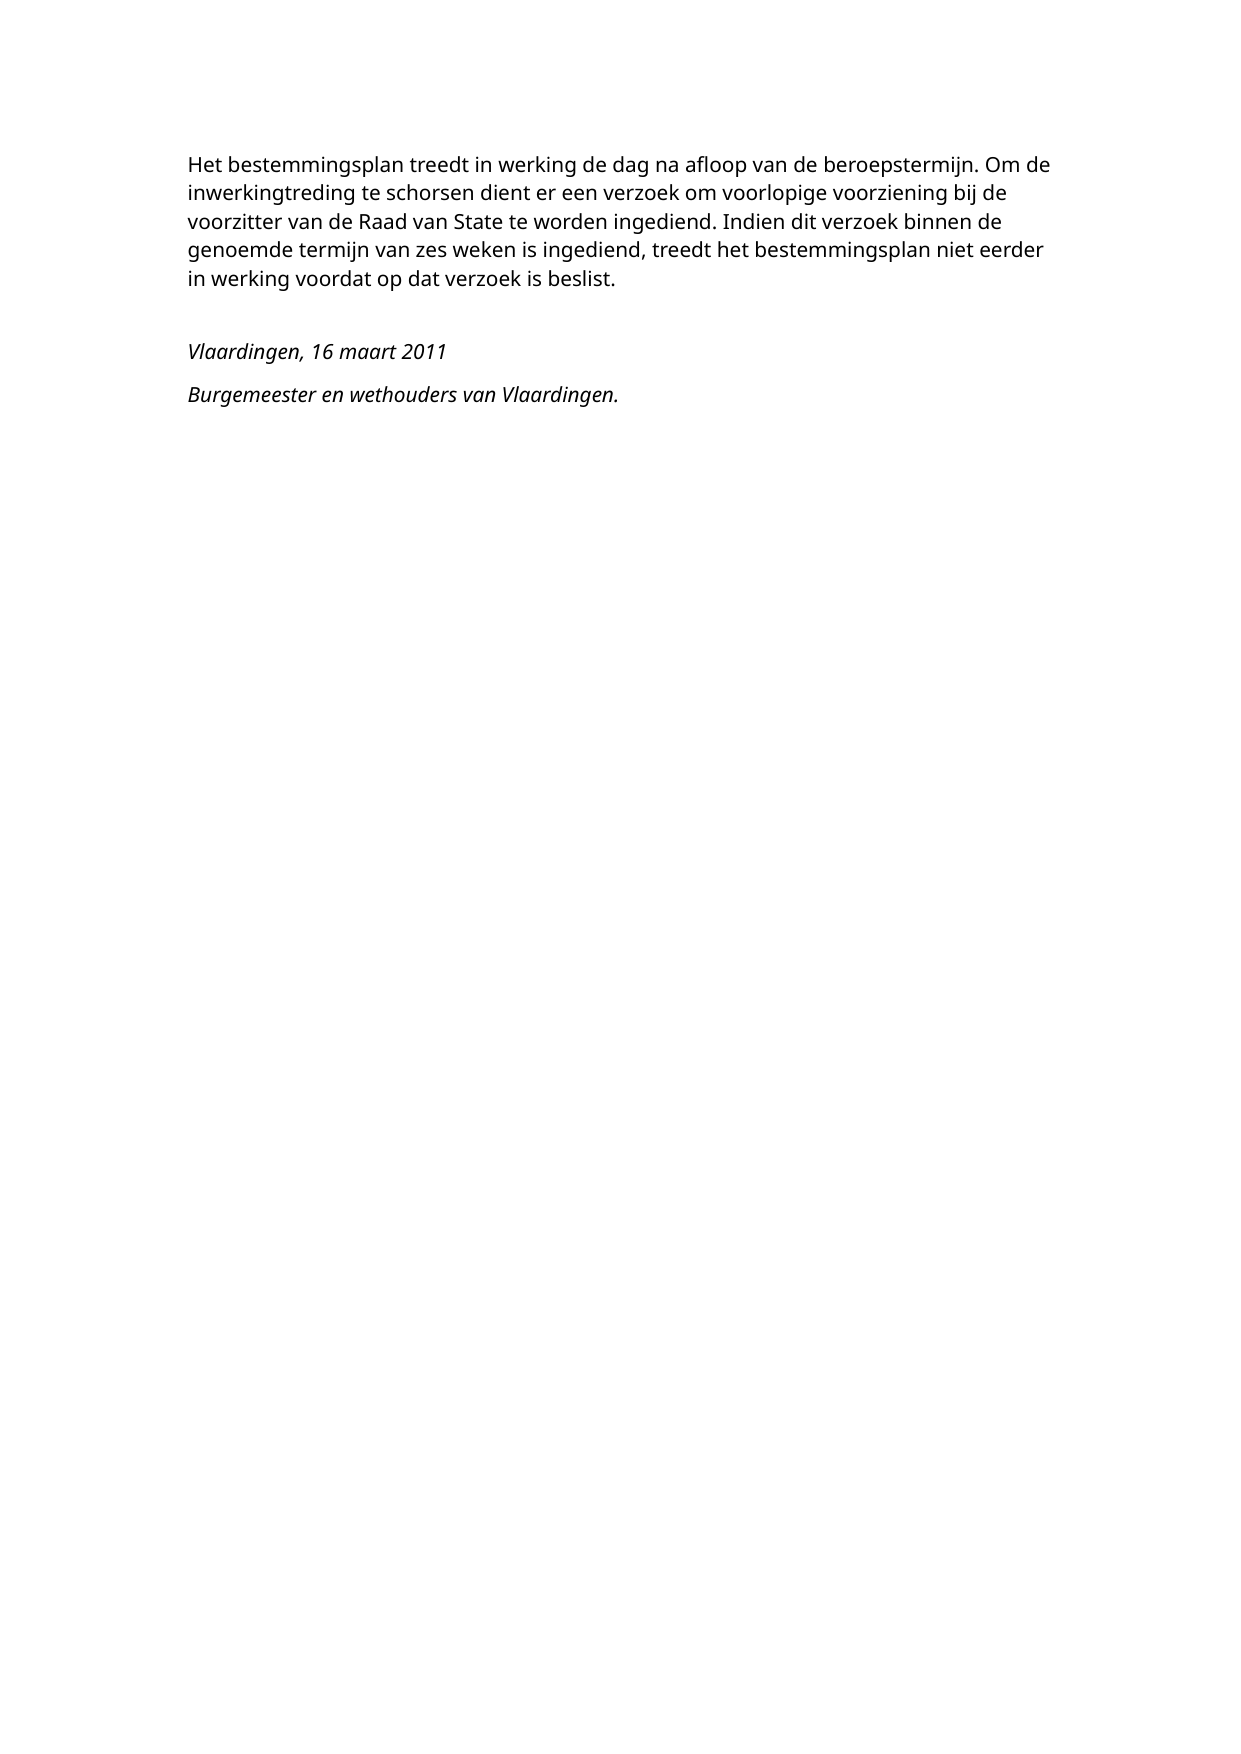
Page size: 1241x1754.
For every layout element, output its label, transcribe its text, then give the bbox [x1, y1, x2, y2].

text Vlaardingen, 16 maart 2011 [187, 337, 1053, 366]
text Het bestemmingsplan treedt in werking de dag na afloop van de beroepstermijn. Om de inwerkingtreding te schorsen dient er een verzoek om voorlopige voorziening bij de voorzitter van de Raad van State te worden ingediend. Indien dit verzoek binnen de genoemde termijn van zes weken is ingediend, treedt het bestemmingsplan niet eerder in werking voordat op dat verzoek is beslist. [187, 150, 1053, 292]
text Burgemeester en wethouders van Vlaardingen. [187, 381, 1053, 409]
